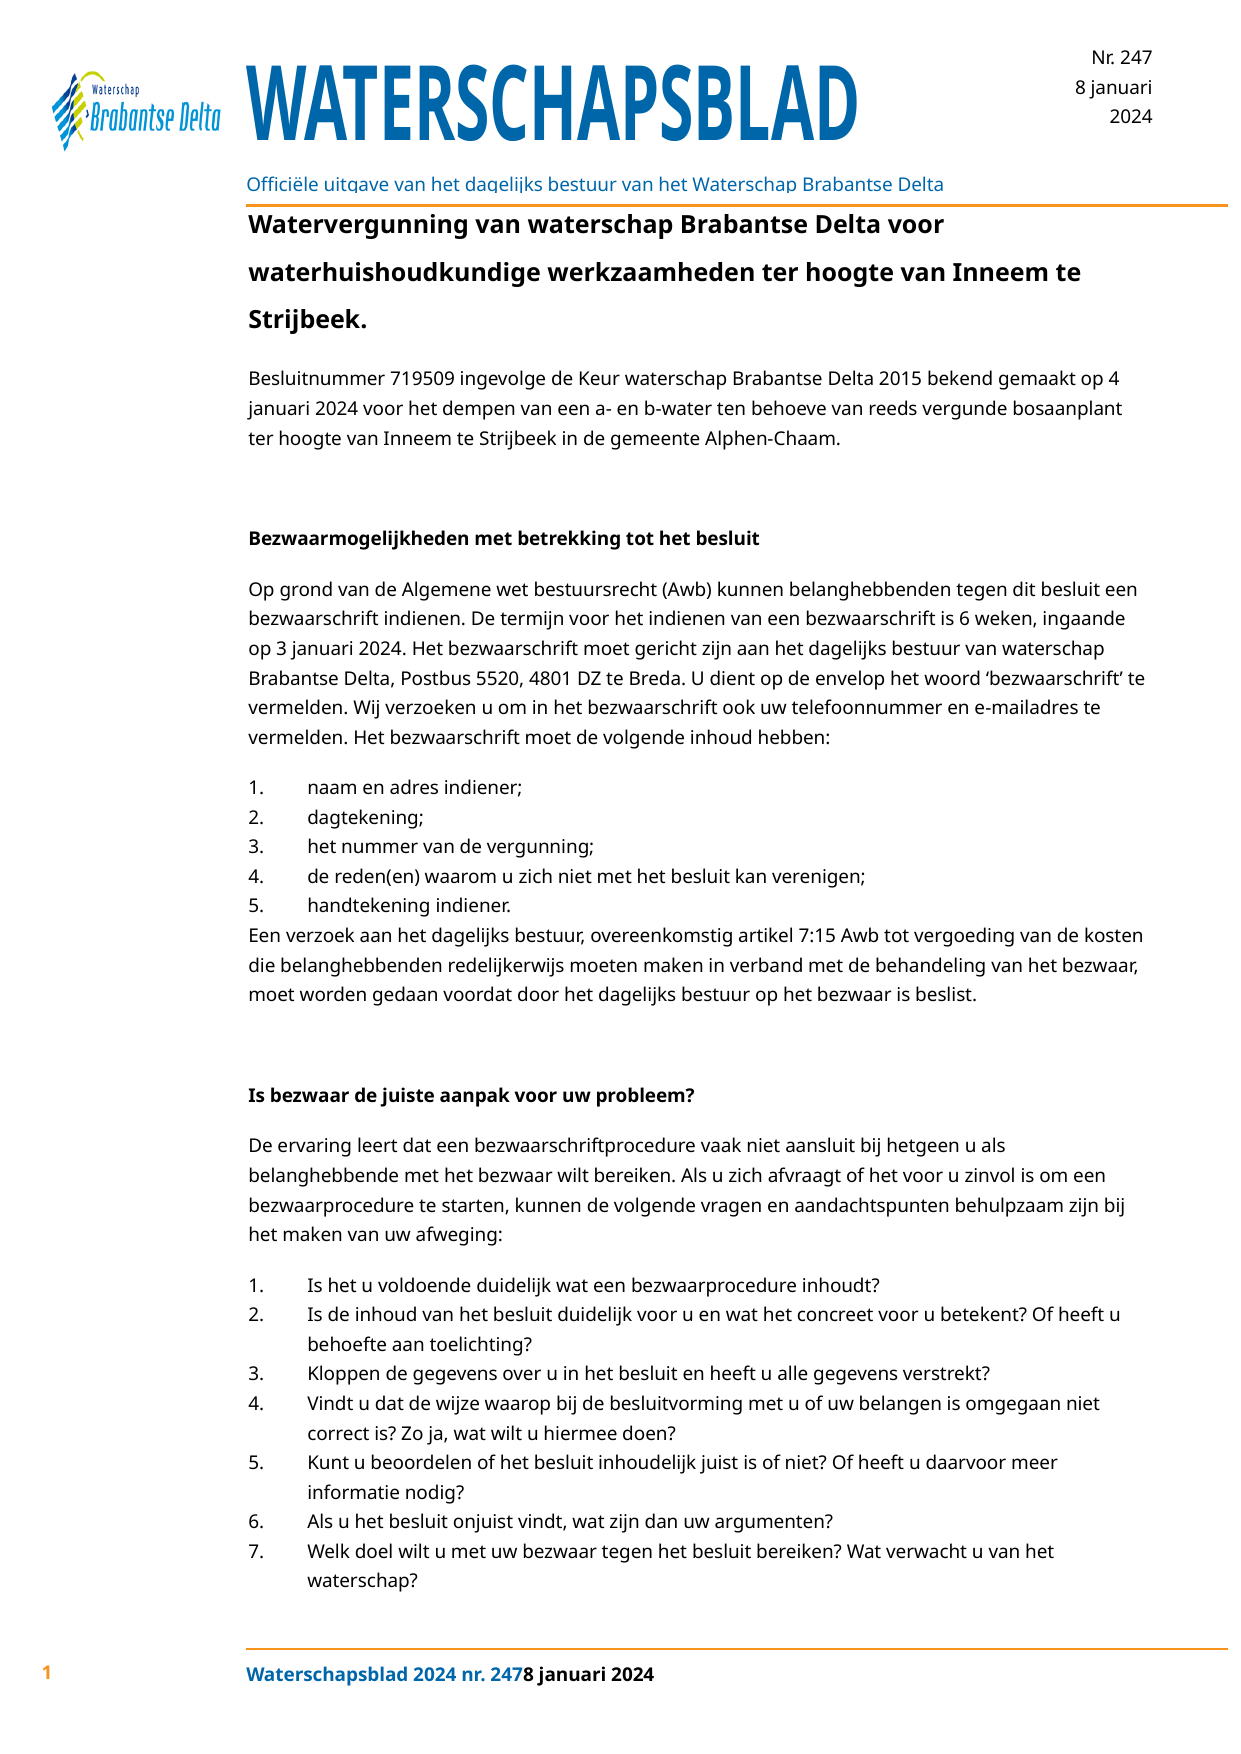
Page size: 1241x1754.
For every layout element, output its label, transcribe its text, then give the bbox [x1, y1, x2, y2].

list Welk doel wilt u met uw bezwaar tegen het besluit bereiken? Wat verwacht u van het waterschap? [248, 1538, 1152, 1593]
list Kloppen de gegevens over u in het besluit en heeft u alle gegevens verstrekt? [248, 1361, 1152, 1386]
list Als u het besluit onjuist vindt, wat zijn dan uw argumenten? [248, 1508, 1152, 1534]
list Kunt u beoordelen of het besluit inhoudelijk juist is of niet? Of heeft u daarvoor meer informatie nodig? [248, 1449, 1152, 1504]
list het nummer van de vergunning; [248, 833, 1152, 859]
list handtekening indiener. [248, 893, 1152, 918]
list de reden(en) waarom u zich niet met het besluit kan verenigen; [248, 863, 1152, 889]
list naam en adres indiener; [248, 774, 1152, 800]
text Bezwaarmogelijkheden met betrekking tot het besluit [248, 526, 1152, 551]
list dagtekening; [248, 804, 1152, 829]
text Is bezwaar de juiste aanpak voor uw probleem? [248, 1082, 1152, 1108]
list Is de inhoud van het besluit duidelijk voor u en wat het concreet voor u betekent? Of heeft u behoefte aan toelichting? [248, 1301, 1152, 1357]
text Besluitnummer 719509 ingevolge de Keur waterschap Brabantse Delta 2015 bekend gemaakt op 4 januari 2024 voor het dempen van een a- en b-water ten behoeve van reeds vergunde bosaanplant ter hoogte van Inneem te Strijbeek in de gemeente Alphen-Chaam. [248, 366, 1152, 450]
text Een verzoek aan het dagelijks bestuur, overeenkomstig artikel 7:15 Awb tot vergoeding van de kosten die belanghebbenden redelijkerwijs moeten maken in verband met de behandeling van het bezwaar, moet worden gedaan voordat door het dagelijks bestuur op het bezwaar is beslist. [248, 922, 1152, 1007]
list Vindt u dat de wijze waarop bij de besluitvorming met u of uw belangen is omgegaan niet correct is? Zo ja, wat wilt u hiermee doen? [248, 1390, 1152, 1445]
text De ervaring leert dat een bezwaarschriftprocedure vaak niet aansluit bij hetgeen u als belanghebbende met het bezwaar wilt bereiken. Als u zich afvraagt of het voor u zinvol is om een bezwaarprocedure te starten, kunnen de volgende vragen en aandachtspunten behulpzaam zijn bij het maken van uw afweging: [248, 1133, 1152, 1247]
picture [41, 47, 231, 172]
text Watervergunning van waterschap Brabantse Delta voor waterhuishoudkundige werkzaamheden ter hoogte van Inneem te Strijbeek. [248, 207, 1152, 336]
text Op grond van de Algemene wet bestuursrecht (Awb) kunnen belanghebbenden tegen dit besluit een bezwaarschrift indienen. De termijn voor het indienen van een bezwaarschrift is 6 weken, ingaande op 3 januari 2024. Het bezwaarschrift moet gericht zijn aan het dagelijks bestuur van waterschap Brabantse Delta, Postbus 5520, 4801 DZ te Breda. U dient op de envelop het woord ‘bezwaarschrift’ te vermelden. Wij verzoeken u om in het bezwaarschrift ook uw telefoonnummer en e‑mailadres te vermelden. Het bezwaarschrift moet de volgende inhoud hebben: [248, 576, 1152, 749]
list Is het u voldoende duidelijk wat een bezwaarprocedure inhoudt? [248, 1272, 1152, 1297]
